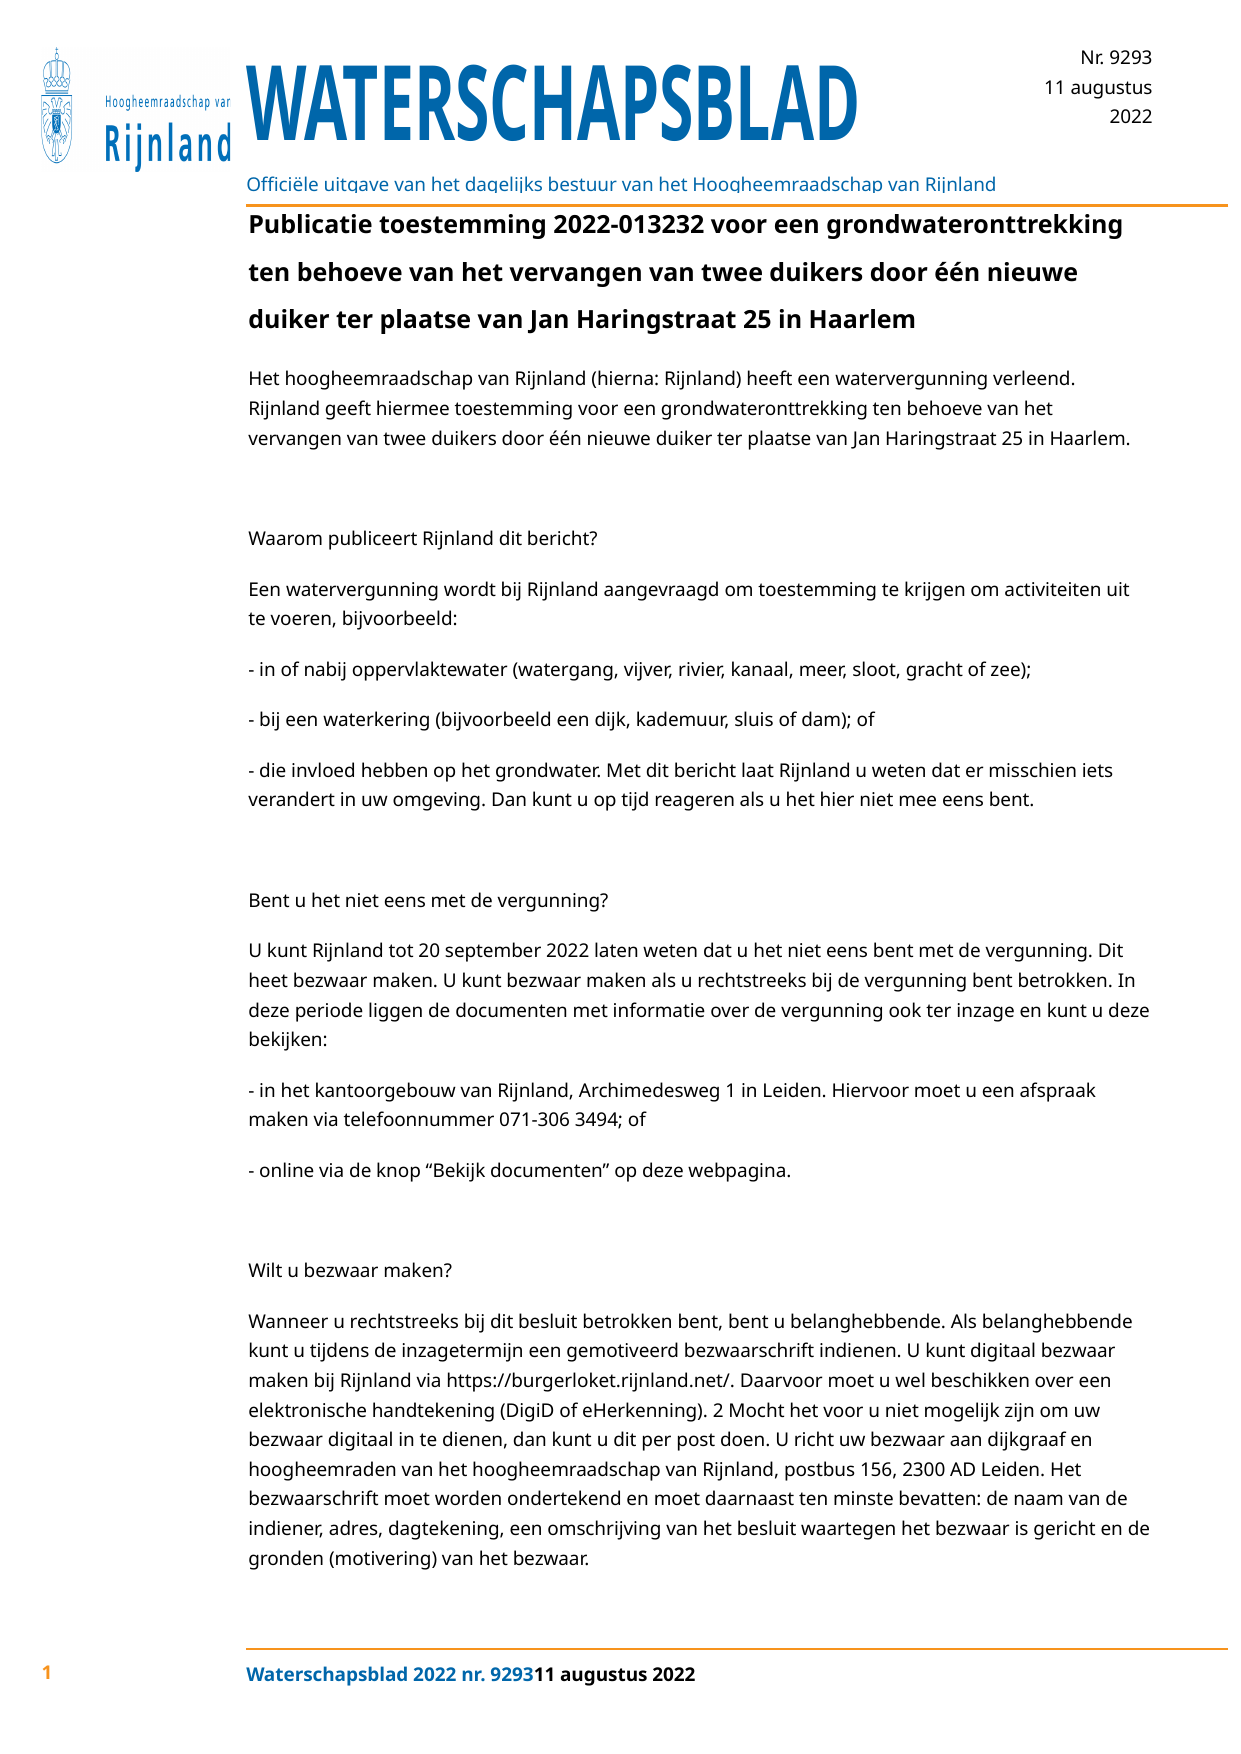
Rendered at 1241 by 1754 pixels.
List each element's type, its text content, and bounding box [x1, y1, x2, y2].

text Bent u het niet eens met de vergunning? [248, 887, 1152, 913]
text - die invloed hebben op het grondwater. Met dit bericht laat Rijnland u weten dat er misschien iets verandert in uw omgeving. Dan kunt u op tijd reageren als u het hier niet mee eens bent. [248, 757, 1152, 812]
text Publicatie toestemming 2022-013232 voor een grondwateronttrekking ten behoeve van het vervangen van twee duikers door één nieuwe duiker ter plaatse van Jan Haringstraat 25 in Haarlem [248, 207, 1152, 336]
text - in of nabij oppervlaktewater (watergang, vijver, rivier, kanaal, meer, sloot, gracht of zee); [248, 656, 1152, 682]
text U kunt Rijnland tot 20 september 2022 laten weten dat u het niet eens bent met de vergunning. Dit heet bezwaar maken. U kunt bezwaar maken als u rechtstreeks bij de vergunning bent betrokken. In deze periode liggen de documenten met informatie over de vergunning ook ter inzage en kunt u deze bekijken: [248, 938, 1152, 1052]
text - bij een waterkering (bijvoorbeeld een dijk, kademuur, sluis of dam); of [248, 706, 1152, 732]
text Een watervergunning wordt bij Rijnland aangevraagd om toestemming te krijgen om activiteiten uit te voeren, bijvoorbeeld: [248, 576, 1152, 631]
picture [41, 47, 231, 172]
text Het hoogheemraadschap van Rijnland (hierna: Rijnland) heeft een watervergunning verleend. Rijnland geeft hiermee toestemming voor een grondwateronttrekking ten behoeve van het vervangen van twee duikers door één nieuwe duiker ter plaatse van Jan Haringstraat 25 in Haarlem. [248, 366, 1152, 450]
text - in het kantoorgebouw van Rijnland, Archimedesweg 1 in Leiden. Hiervoor moet u een afspraak maken via telefoonnummer 071-306 3494; of [248, 1077, 1152, 1132]
text Waarom publiceert Rijnland dit bericht? [248, 526, 1152, 551]
text Wilt u bezwaar maken? [248, 1258, 1152, 1283]
text - online via de knop “Bekijk documenten” op deze webpagina. [248, 1157, 1152, 1182]
text Wanneer u rechtstreeks bij dit besluit betrokken bent, bent u belanghebbende. Als belanghebbende kunt u tijdens de inzagetermijn een gemotiveerd bezwaarschrift indienen. U kunt digitaal bezwaar maken bij Rijnland via https://burgerloket.rijnland.net/. Daarvoor moet u wel beschikken over een elektronische handtekening (DigiD of eHerkenning). 2 Mocht het voor u niet mogelijk zijn om uw bezwaar digitaal in te dienen, dan kunt u dit per post doen. U richt uw bezwaar aan dijkgraaf en hoogheemraden van het hoogheemraadschap van Rijnland, postbus 156, 2300 AD Leiden. Het bezwaarschrift moet worden ondertekend en moet daarnaast ten minste bevatten: de naam van de indiener, adres, dagtekening, een omschrijving van het besluit waartegen het bezwaar is gericht en de gronden (motivering) van het bezwaar. [248, 1308, 1152, 1570]
